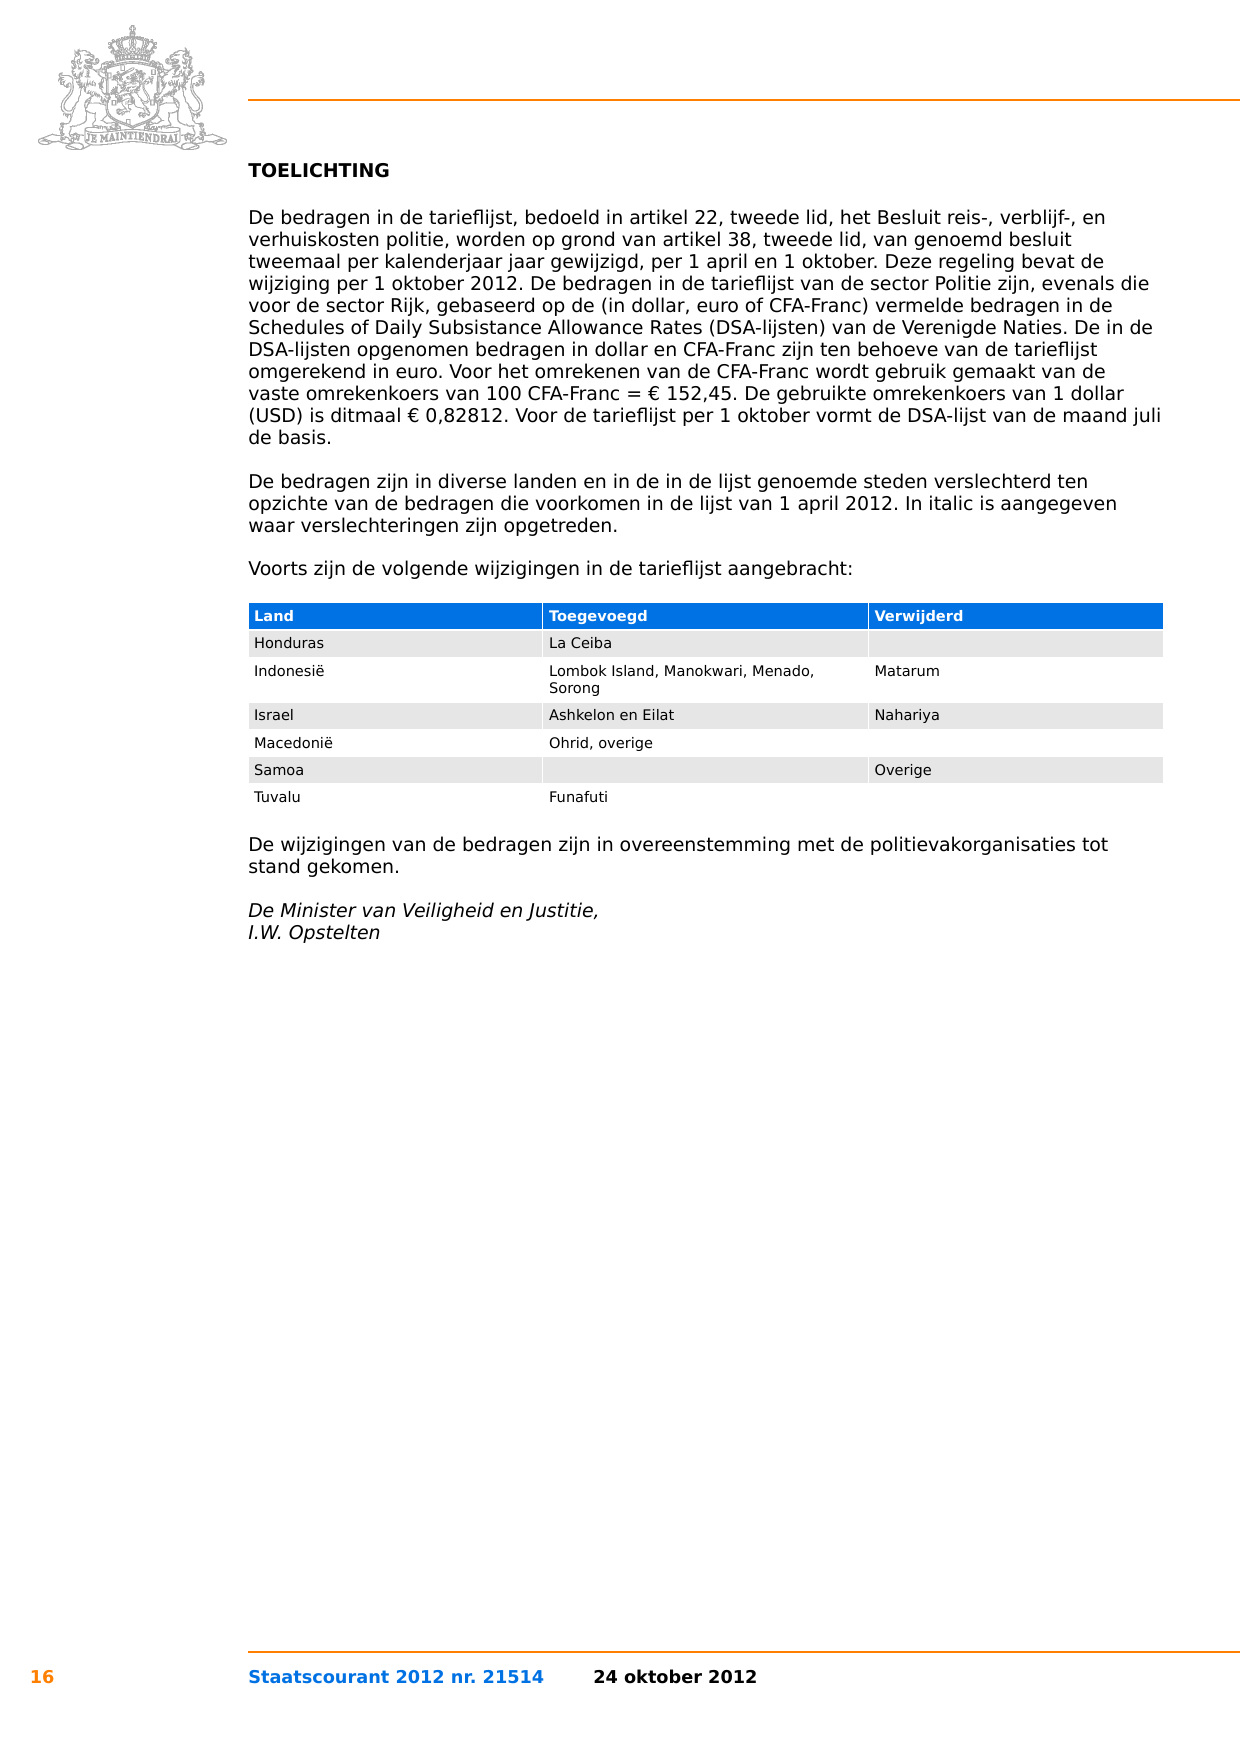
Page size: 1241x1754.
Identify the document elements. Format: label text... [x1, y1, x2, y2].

text De bedragen in de tarieflijst, bedoeld in artikel 22, tweede lid, het Besluit reis-, verblijf-, en verhuiskosten politie, worden op grond van artikel 38, tweede lid, van genoemd besluit tweemaal per kalenderjaar jaar gewijzigd, per 1 april en 1 oktober. Deze regeling bevat de wijziging per 1 oktober 2012. De bedragen in de tarieflijst van de sector Politie zijn, evenals die voor de sector Rijk, gebaseerd op de (in dollar, euro of CFA-Franc) vermelde bedragen in de Schedules of Daily Subsistance Allowance Rates (DSA-lijsten) van de Verenigde Naties. De in de DSA-lijsten opgenomen bedragen in dollar en CFA-Franc zijn ten behoeve van de tarieflijst omgerekend in euro. Voor het omrekenen van de CFA-Franc wordt gebruik gemaakt van de vaste omrekenkoers van 100 CFA-Franc = € 152,45. De gebruikte omrekenkoers van 1 dollar (USD) is ditmaal € 0,82812. Voor de tarieflijst per 1 oktober vormt de DSA-lijst van de maand juli de basis. [248, 207, 1163, 449]
table_cell Honduras [249, 631, 542, 657]
table_cell [543, 757, 868, 783]
picture [38, 25, 227, 150]
table_header Verwijderd [869, 603, 1163, 629]
table_header Land [249, 603, 542, 629]
table_cell La Ceiba [543, 631, 868, 657]
table_cell Ohrid, overige [543, 730, 868, 756]
table_cell [869, 730, 1163, 756]
subtitle TOELICHTING [248, 160, 1163, 182]
table_cell Indonesië [249, 658, 542, 701]
table_cell Overige [869, 757, 1163, 783]
table_header Toegevoegd [543, 603, 868, 629]
table_cell Samoa [249, 757, 542, 783]
table_cell Nahariya [869, 703, 1163, 729]
table_cell Tuvalu [249, 785, 542, 811]
table_cell Funafuti [543, 785, 868, 811]
table_cell [869, 631, 1163, 657]
table_cell [869, 785, 1163, 811]
table_cell Matarum [869, 658, 1163, 701]
table_cell Macedonië [249, 730, 542, 756]
table_cell Israel [249, 703, 542, 729]
table_cell Ashkelon en Eilat [543, 703, 868, 729]
text Voorts zijn de volgende wijzigingen in de tarieflijst aangebracht: [248, 558, 1163, 580]
table_cell Lombok Island, Manokwari, Menado, Sorong [543, 658, 868, 701]
text De Minister van Veiligheid en Justitie, I.W. Opstelten [248, 900, 1163, 944]
text De wijzigingen van de bedragen zijn in overeenstemming met de politievakorganisaties tot stand gekomen. [248, 834, 1163, 878]
text De bedragen zijn in diverse landen en in de in de lijst genoemde steden verslechterd ten opzichte van de bedragen die voorkomen in de lijst van 1 april 2012. In italic is aangegeven waar verslechteringen zijn opgetreden. [248, 471, 1163, 536]
